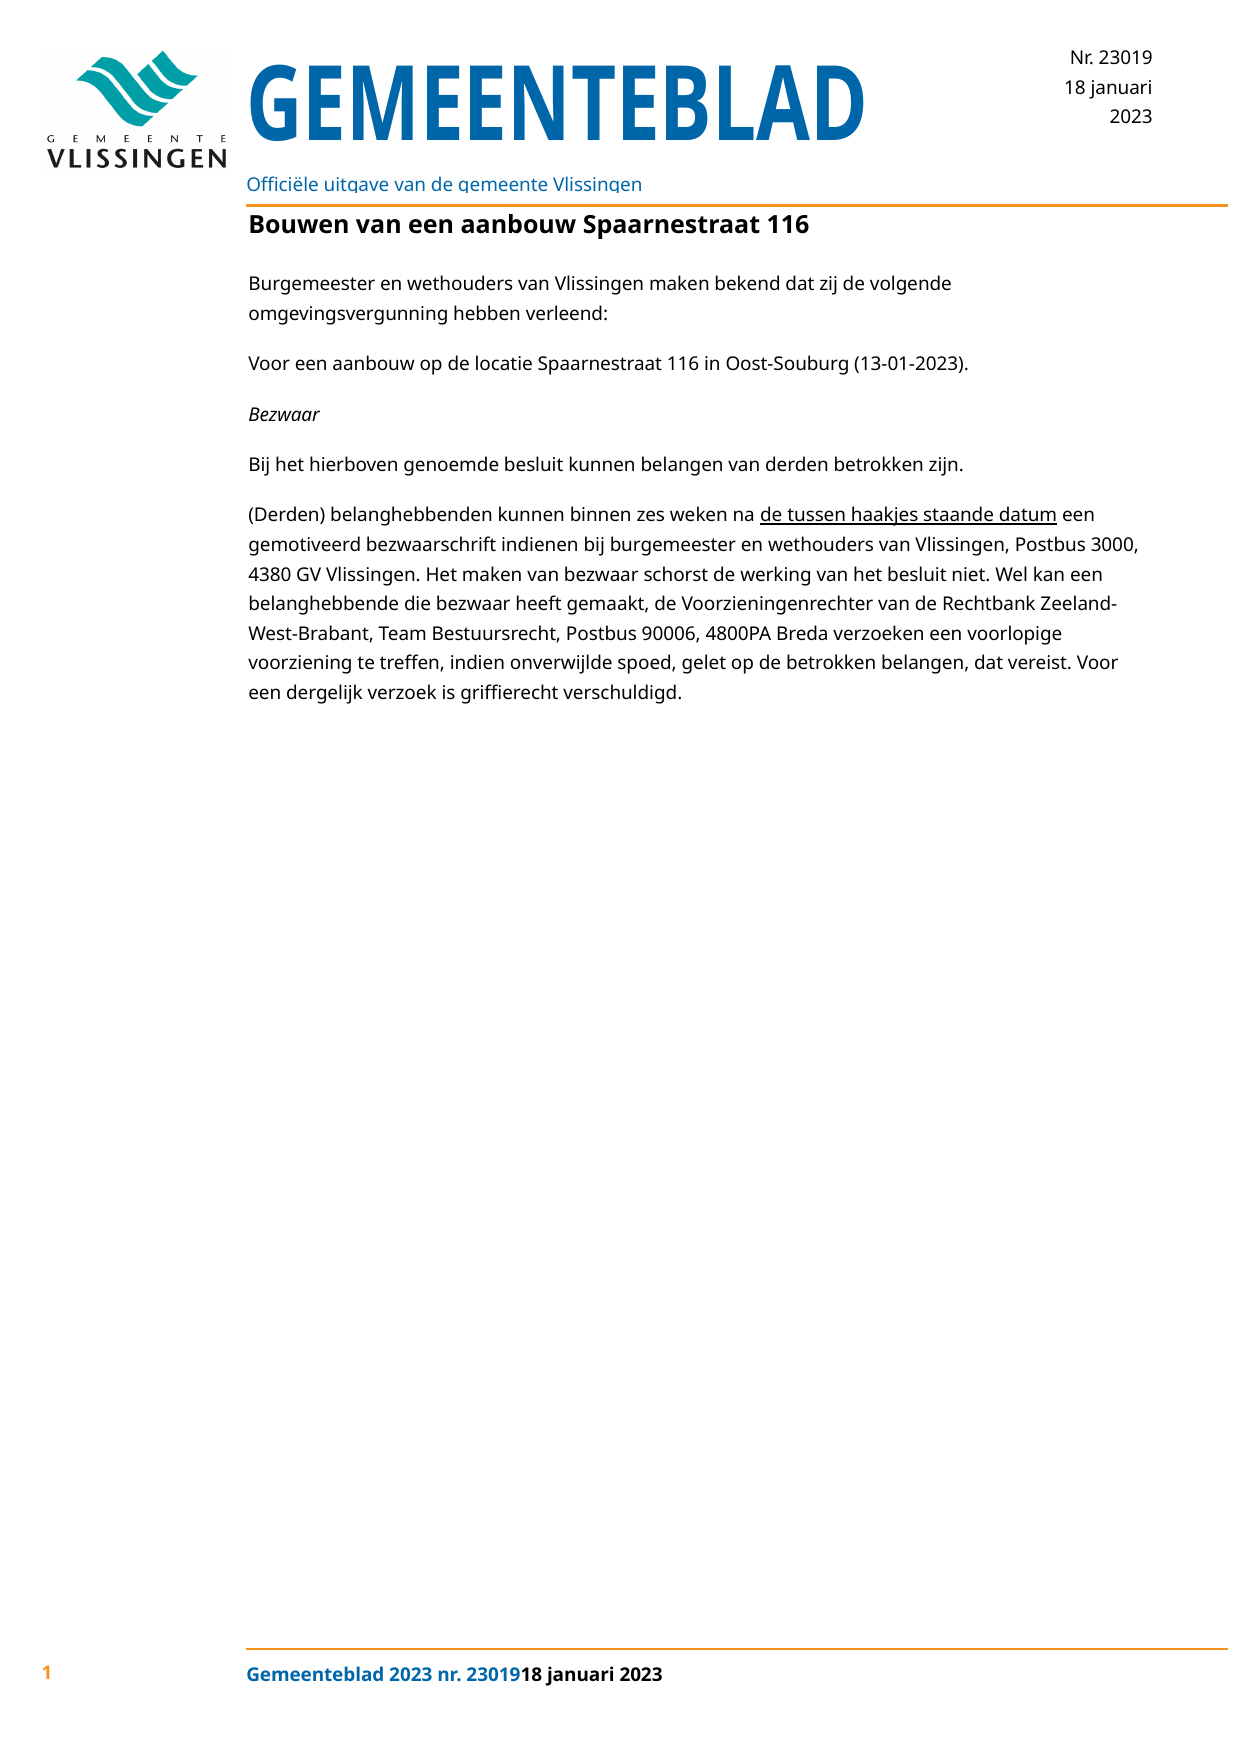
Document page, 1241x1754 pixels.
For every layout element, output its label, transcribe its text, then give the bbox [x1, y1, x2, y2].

text Bouwen van een aanbouw Spaarnestraat 116 [248, 207, 1152, 241]
text (Derden) belanghebbenden kunnen binnen zes weken na de tussen haakjes staande datum een gemotiveerd bezwaarschrift indienen bij burgemeester en wethouders van Vlissingen, Postbus 3000, 4380 GV Vlissingen. Het maken van bezwaar schorst de werking van het besluit niet. Wel kan een belanghebbende die bezwaar heeft gemaakt, de Voorzieningenrechter van de Rechtbank Zeeland-West-Brabant, Team Bestuursrecht, Postbus 90006, 4800PA Breda verzoeken een voorlopige voorziening te treffen, indien onverwijlde spoed, gelet op de betrokken belangen, dat vereist. Voor een dergelijk verzoek is griffierecht verschuldigd. [248, 502, 1152, 705]
text Bij het hierboven genoemde besluit kunnen belangen van derden betrokken zijn. [248, 451, 1152, 477]
text Bezwaar [248, 401, 1152, 426]
picture [41, 47, 231, 172]
text Voor een aanbouw op de locatie Spaarnestraat 116 in Oost-Souburg (13-01-2023). [248, 350, 1152, 376]
text Burgemeester en wethouders van Vlissingen maken bekend dat zij de volgende omgevingsvergunning hebben verleend: [248, 270, 1152, 326]
